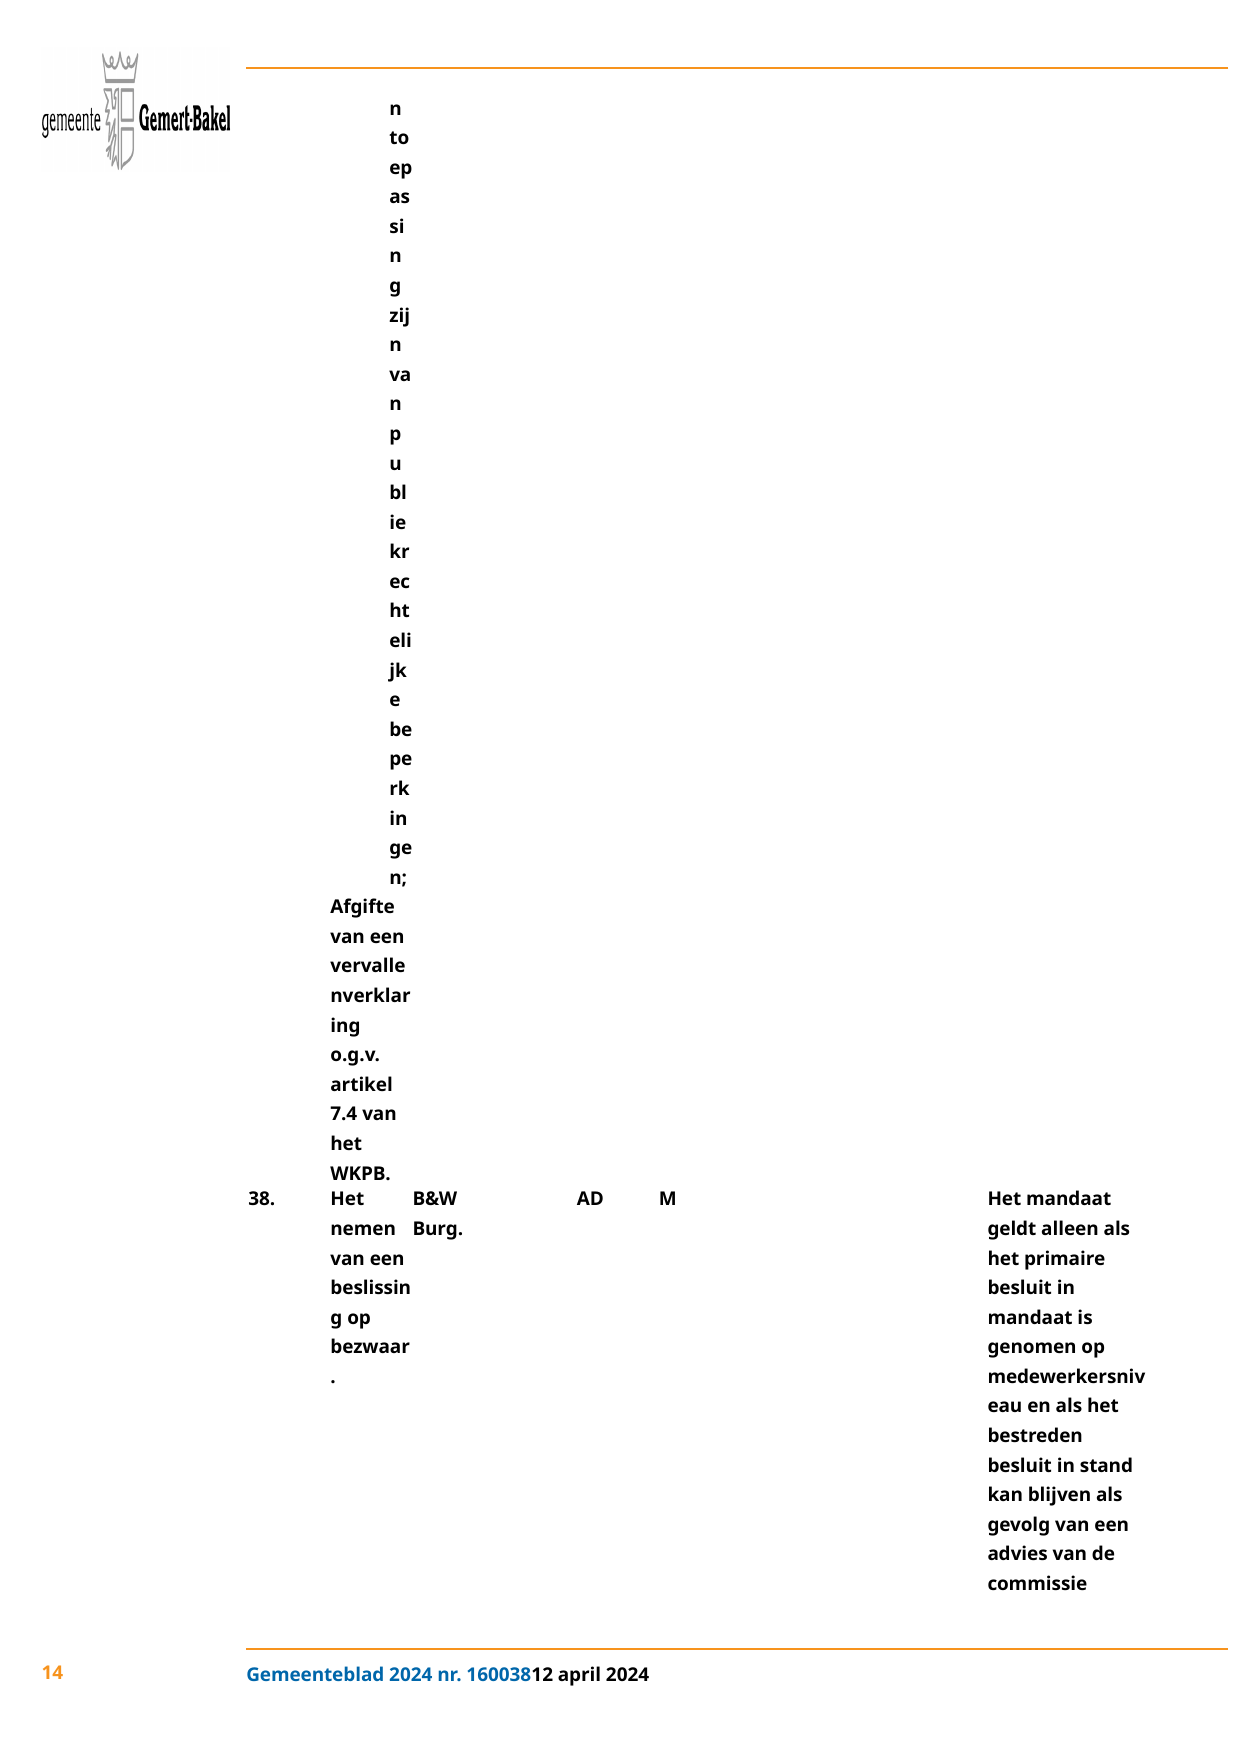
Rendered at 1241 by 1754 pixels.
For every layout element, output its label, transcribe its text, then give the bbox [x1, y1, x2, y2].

table_cell [741, 1186, 823, 1596]
table_cell [905, 95, 987, 1186]
table_cell [659, 95, 741, 1186]
table_cell [741, 95, 823, 1186]
table_cell AD [577, 1186, 659, 1596]
table_cell M [659, 1186, 741, 1596]
table_cell [248, 95, 330, 1186]
table_cell [823, 1186, 905, 1596]
table_cell [577, 95, 659, 1186]
table_cell [823, 95, 905, 1186]
picture [41, 47, 231, 172]
table_cell B&W Burg. [412, 1186, 577, 1596]
table_cell [412, 95, 577, 1186]
table_cell n toepassing zijn van publiekrechtelijke beperkingen; Afgifte van een vervallenverklaring o.g.v. artikel 7.4 van het WKPB. [330, 95, 412, 1186]
table_cell Het nemen van een beslissing op bezwaar. [330, 1186, 412, 1596]
table_cell 38. [248, 1186, 330, 1596]
table_cell [905, 1186, 987, 1596]
table_cell Het mandaat geldt alleen als het primaire besluit in mandaat is genomen op medewerkersniveau en als het bestreden besluit in stand kan blijven als gevolg van een advies van de commissie [987, 1186, 1152, 1596]
table_cell [987, 95, 1152, 1186]
